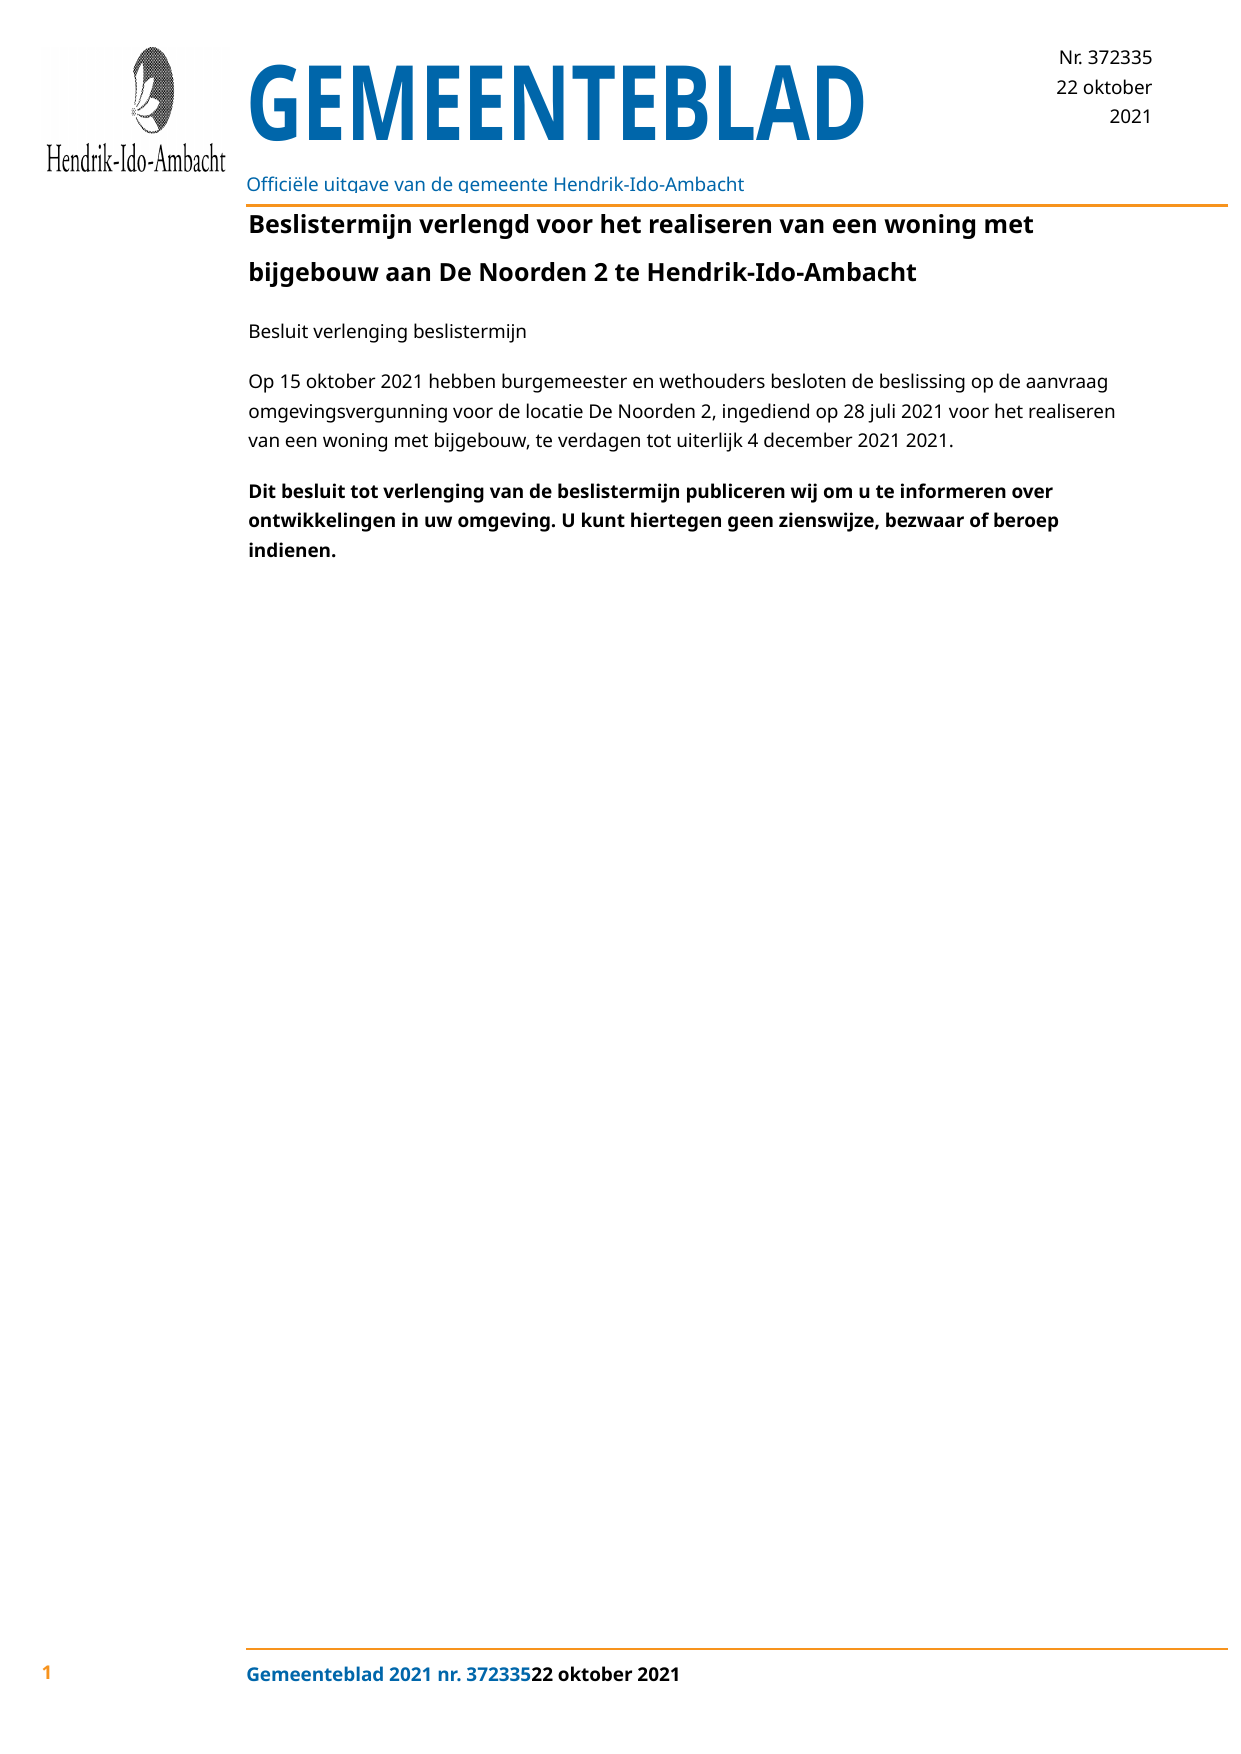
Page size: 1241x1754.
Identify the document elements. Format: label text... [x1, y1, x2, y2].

text Besluit verlenging beslistermijn [248, 318, 1152, 344]
text Dit besluit tot verlenging van de beslistermijn publiceren wij om u te informeren over ontwikkelingen in uw omgeving. U kunt hiertegen geen zienswijze, bezwaar of beroep indienen. [248, 478, 1152, 563]
text Op 15 oktober 2021 hebben burgemeester en wethouders besloten de beslissing op de aanvraag omgevingsvergunning voor de locatie De Noorden 2, ingediend op 28 juli 2021 voor het realiseren van een woning met bijgebouw, te verdagen tot uiterlijk 4 december 2021 2021. [248, 368, 1152, 453]
picture [41, 47, 231, 172]
text Beslistermijn verlengd voor het realiseren van een woning met bijgebouw aan De Noorden 2 te Hendrik-Ido-Ambacht [248, 207, 1152, 288]
